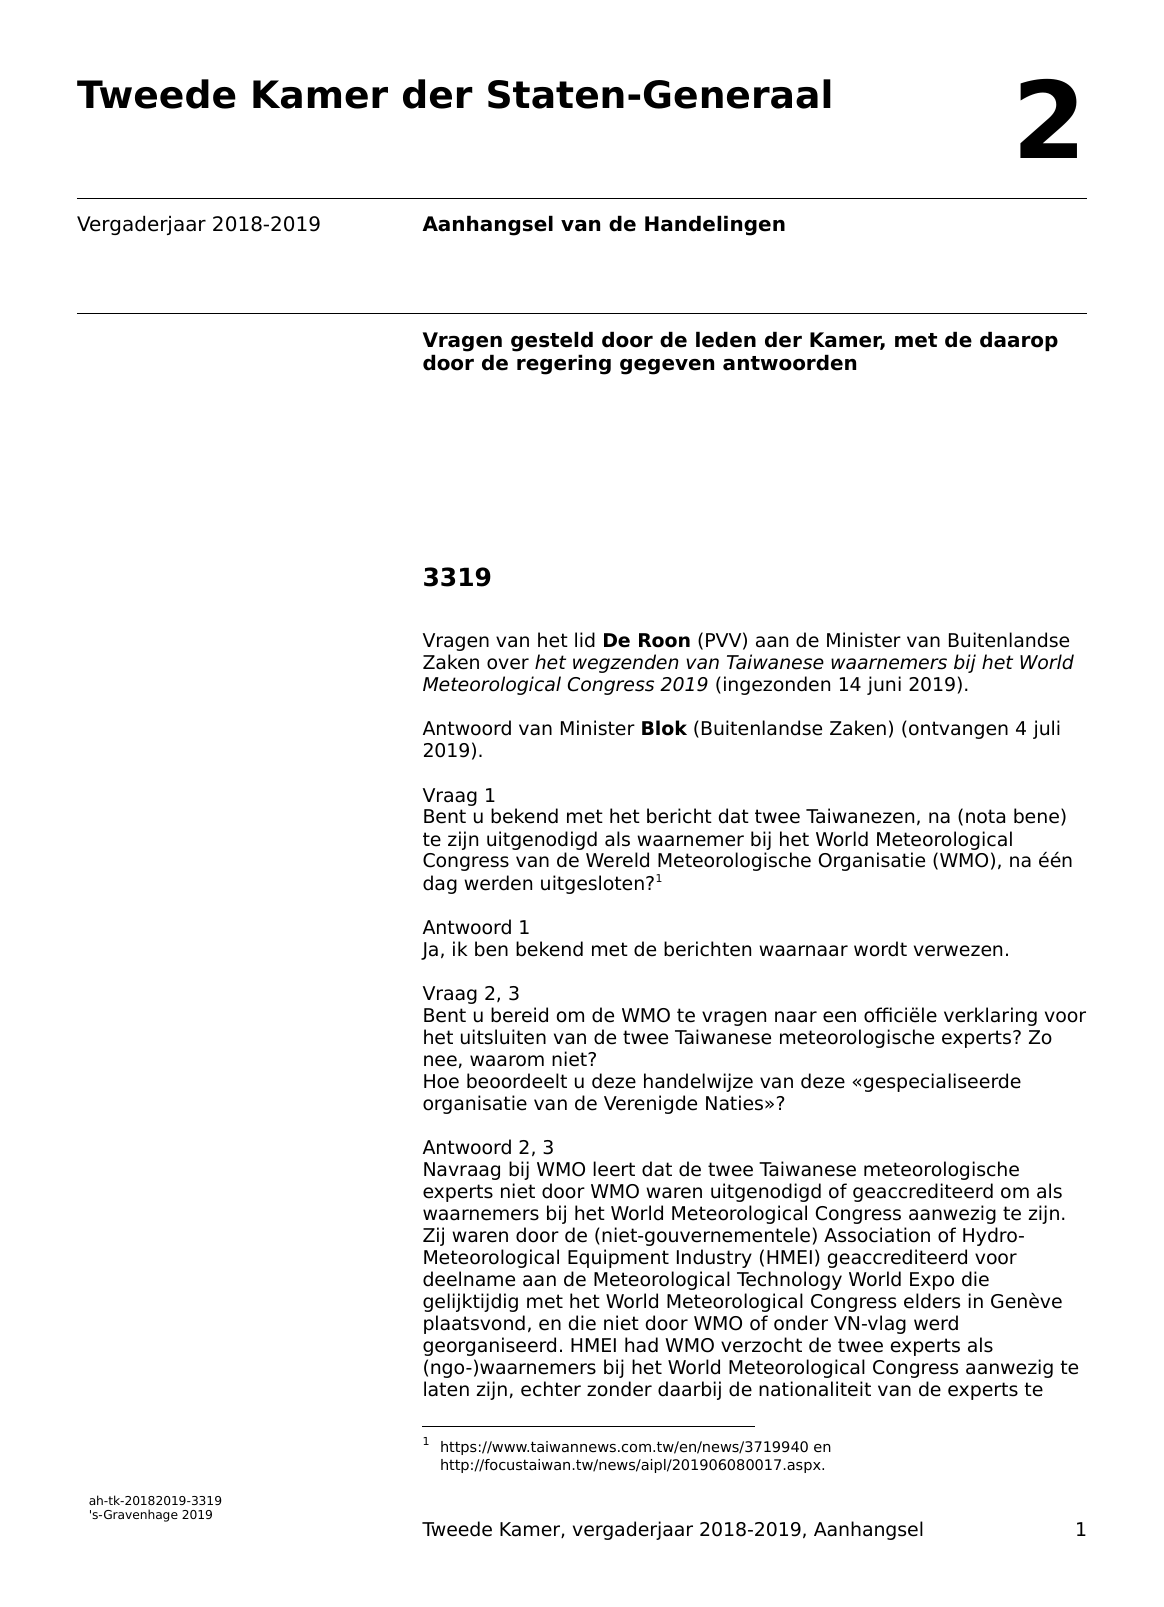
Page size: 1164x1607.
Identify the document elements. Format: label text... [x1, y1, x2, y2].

table_cell [77, 314, 422, 375]
text Bent u bereid om de WMO te vragen naar een officiële verklaring voor het uitsluiten van de twee Taiwanese meteorologische experts? Zo nee, waarom niet? [422, 1005, 1087, 1071]
text Antwoord van Minister Blok (Buitenlandse Zaken) (ontvangen 4 juli 2019). [422, 718, 1087, 762]
table_header 2 [886, 59, 1087, 198]
text Vragen van het lid De Roon (PVV) aan de Minister van Buitenlandse Zaken over het wegzenden van Taiwanese waarnemers bij het World Meteorological Congress 2019 (ingezonden 14 juni 2019). [422, 630, 1087, 696]
text 3319 [422, 563, 1087, 592]
table_header Tweede Kamer der Staten-Generaal [77, 59, 886, 198]
table_cell Vragen gesteld door de leden der Kamer, met de daarop door de regering gegeven antwoorden [422, 314, 1087, 375]
text 's-Gravenhage 2019 [88, 1508, 323, 1522]
table_cell Vergaderjaar 2018-2019 [77, 199, 422, 313]
text Vraag 2, 3 [422, 983, 1087, 1005]
text Antwoord 2, 3 [422, 1137, 1087, 1159]
text Antwoord 1 [422, 917, 1087, 938]
text https://www.taiwannews.com.tw/en/news/3719940 en http://focustaiwan.tw/news/aipl/201906080017.aspx. [422, 1435, 1087, 1474]
text ah-tk-20182019-3319 [88, 1494, 323, 1508]
text Ja, ik ben bekend met de berichten waarnaar wordt verwezen. [422, 938, 1087, 961]
text Bent u bekend met het bericht dat twee Taiwanezen, na (nota bene) te zijn uitgenodigd als waarnemer bij het World Meteorological Congress van de Wereld Meteorologische Organisatie (WMO), na één dag werden uitgesloten? [422, 806, 1087, 894]
text Navraag bij WMO leert dat de twee Taiwanese meteorologische experts niet door WMO waren uitgenodigd of geaccrediteerd om als waarnemers bij het World Meteorological Congress aanwezig te zijn. Zij waren door de (niet-gouvernementele) Association of Hydro-Meteorological Equipment Industry (HMEI) geaccrediteerd voor deelname aan de Meteorological Technology World Expo die gelijktijdig met het World Meteorological Congress elders in Genève plaatsvond, en die niet door WMO of onder VN-vlag werd georganiseerd. HMEI had WMO verzocht de twee experts als (ngo-)waarnemers bij het World Meteorological Congress aanwezig te laten zijn, echter zonder daarbij de nationaliteit van de experts te [422, 1159, 1087, 1401]
table_cell Aanhangsel van de Handelingen [422, 199, 1087, 313]
text Hoe beoordeelt u deze handelwijze van deze «gespecialiseerde organisatie van de Verenigde Naties»? [422, 1071, 1087, 1114]
text Vraag 1 [422, 784, 1087, 806]
